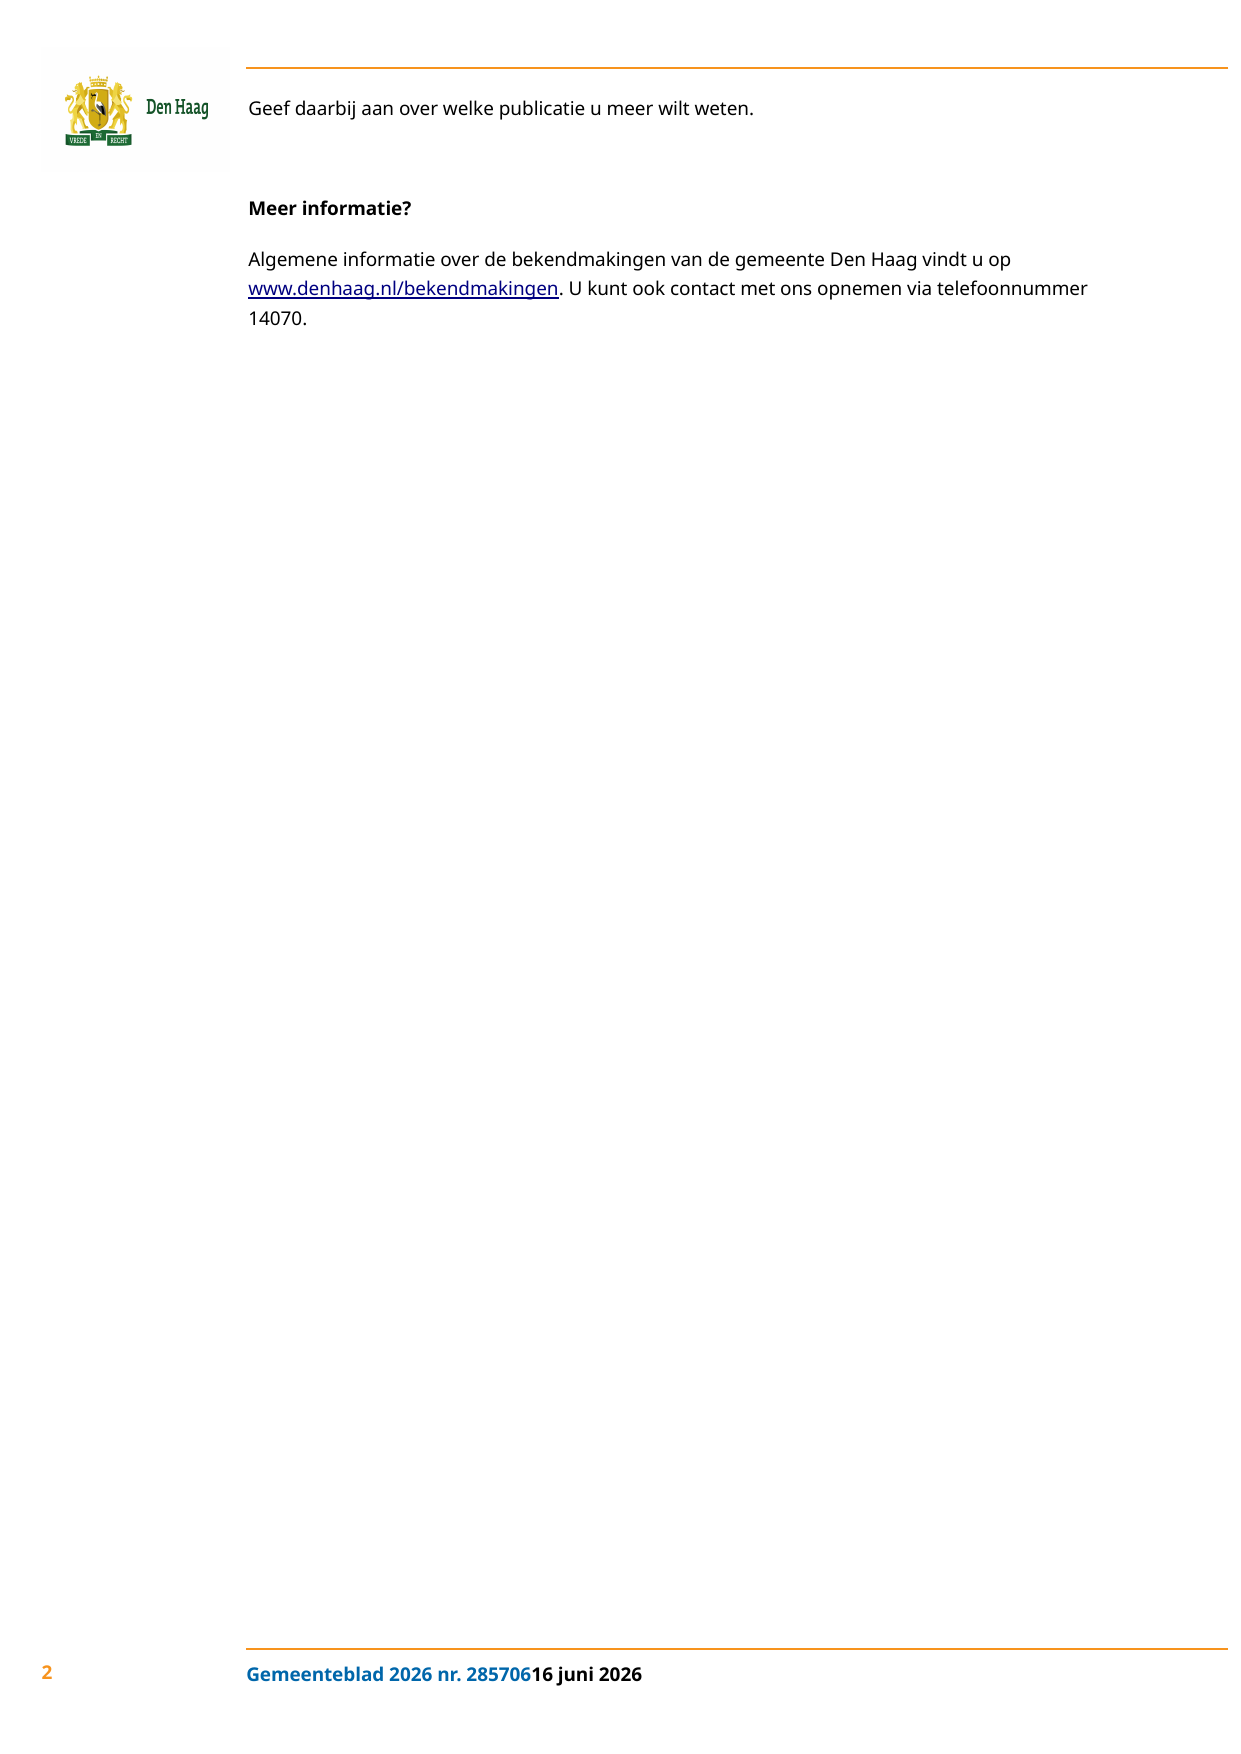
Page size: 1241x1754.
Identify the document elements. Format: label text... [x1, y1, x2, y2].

picture [41, 47, 231, 172]
text Algemene informatie over de bekendmakingen van de gemeente Den Haag vindt u op www.denhaag.nl/bekendmakingen. U kunt ook contact met ons opnemen via telefoonnummer 14070. [248, 246, 1152, 331]
text Meer informatie? [248, 196, 1152, 221]
text Geef daarbij aan over welke publicatie u meer wilt weten. [248, 95, 1152, 121]
